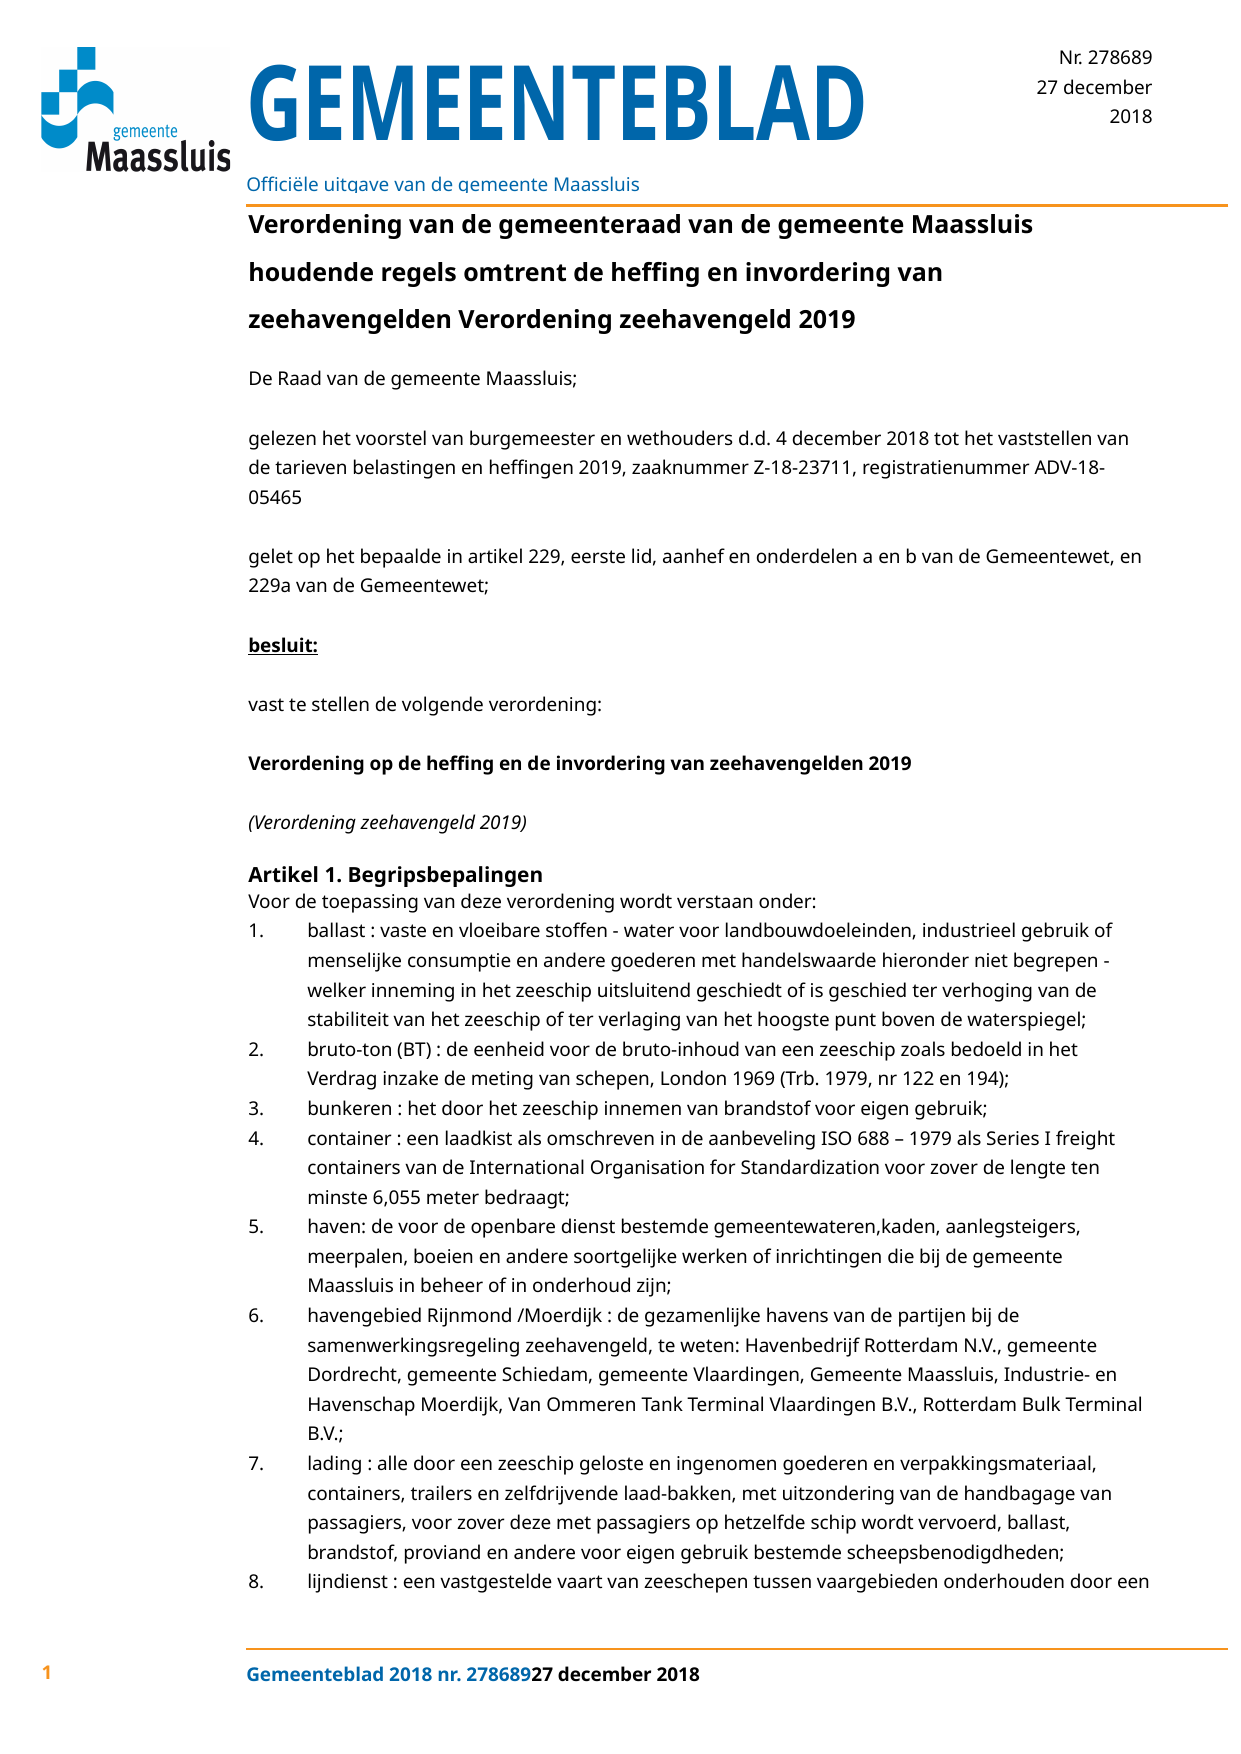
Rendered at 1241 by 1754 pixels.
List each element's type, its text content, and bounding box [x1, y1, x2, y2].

text De Raad van de gemeente Maassluis; [248, 366, 1152, 391]
text besluit: [248, 632, 1152, 657]
list bruto-ton (BT) : de eenheid voor de bruto-inhoud van een zeeschip zoals bedoeld in het Verdrag inzake de meting van schepen, London 1969 (Trb. 1979, nr 122 en 194); [248, 1036, 1152, 1091]
list lading : alle door een zeeschip geloste en ingenomen goederen en verpakkingsmateriaal, containers, trailers en zelfdrijvende laad-bakken, met uitzondering van de handbagage van passagiers, voor zover deze met passagiers op hetzelfde schip wordt vervoerd, ballast, brandstof, proviand en andere voor eigen gebruik bestemde scheepsbenodigdheden; [248, 1450, 1152, 1565]
text (Verordening zeehavengeld 2019) [248, 809, 1152, 835]
picture [41, 47, 77, 92]
list ballast : vaste en vloeibare stoffen - water voor landbouwdoeleinden, industrieel gebruik of menselijke consumptie en andere goederen met handelswaarde hieronder niet begrepen - welker inneming in het zeeschip uitsluitend geschiedt of is geschied ter verhoging van de stabiliteit van het zeeschip of ter verlaging van het hoogste punt boven de waterspiegel; [248, 918, 1152, 1032]
list lijndienst : een vastgestelde vaart van zeeschepen tussen vaargebieden onderhouden door een [248, 1568, 1152, 1594]
list container : een laadkist als omschreven in de aanbeveling ISO 688 – 1979 als Series I freight containers van de International Organisation for Standardization voor zover de lengte ten minste 6,055 meter bedraagt; [248, 1125, 1152, 1210]
text Verordening op de heffing en de invordering van zeehavengelden 2019 [248, 750, 1152, 776]
list bunkeren : het door het zeeschip innemen van brandstof voor eigen gebruik; [248, 1095, 1152, 1121]
text gelet op het bepaalde in artikel 229, eerste lid, aanhef en onderdelen a en b van de Gemeentewet, en 229a van de Gemeentewet; [248, 543, 1152, 598]
list haven: de voor de openbare dienst bestemde gemeentewateren,kaden, aanlegsteigers, meerpalen, boeien en andere soortgelijke werken of inrichtingen die bij de gemeente Maassluis in beheer of in onderhoud zijn; [248, 1213, 1152, 1298]
text vast te stellen de volgende verordening: [248, 691, 1152, 717]
text gelezen het voorstel van burgemeester en wethouders d.d. 4 december 2018 tot het vaststellen van de tarieven belastingen en heffingen 2019, zaaknummer Z-18-23711, registratienummer ADV-18-05465 [248, 425, 1152, 509]
list havengebied Rijnmond /Moerdijk : de gezamenlijke havens van de partijen bij de samenwerkingsregeling zeehavengeld, te weten: Havenbedrijf Rotterdam N.V., gemeente Dordrecht, gemeente Schiedam, gemeente Vlaardingen, Gemeente Maassluis, Industrie- en Havenschap Moerdijk, Van Ommeren Tank Terminal Vlaardingen B.V., Rotterdam Bulk Terminal B.V.; [248, 1302, 1152, 1446]
text Verordening van de gemeenteraad van de gemeente Maassluis houdende regels omtrent de heffing en invordering van zeehavengelden Verordening zeehavengeld 2019 [248, 207, 1152, 336]
picture [41, 47, 231, 172]
text Artikel 1. Begripsbepalingen [248, 860, 1152, 888]
text Voor de toepassing van deze verordening wordt verstaan onder: [248, 888, 1152, 914]
